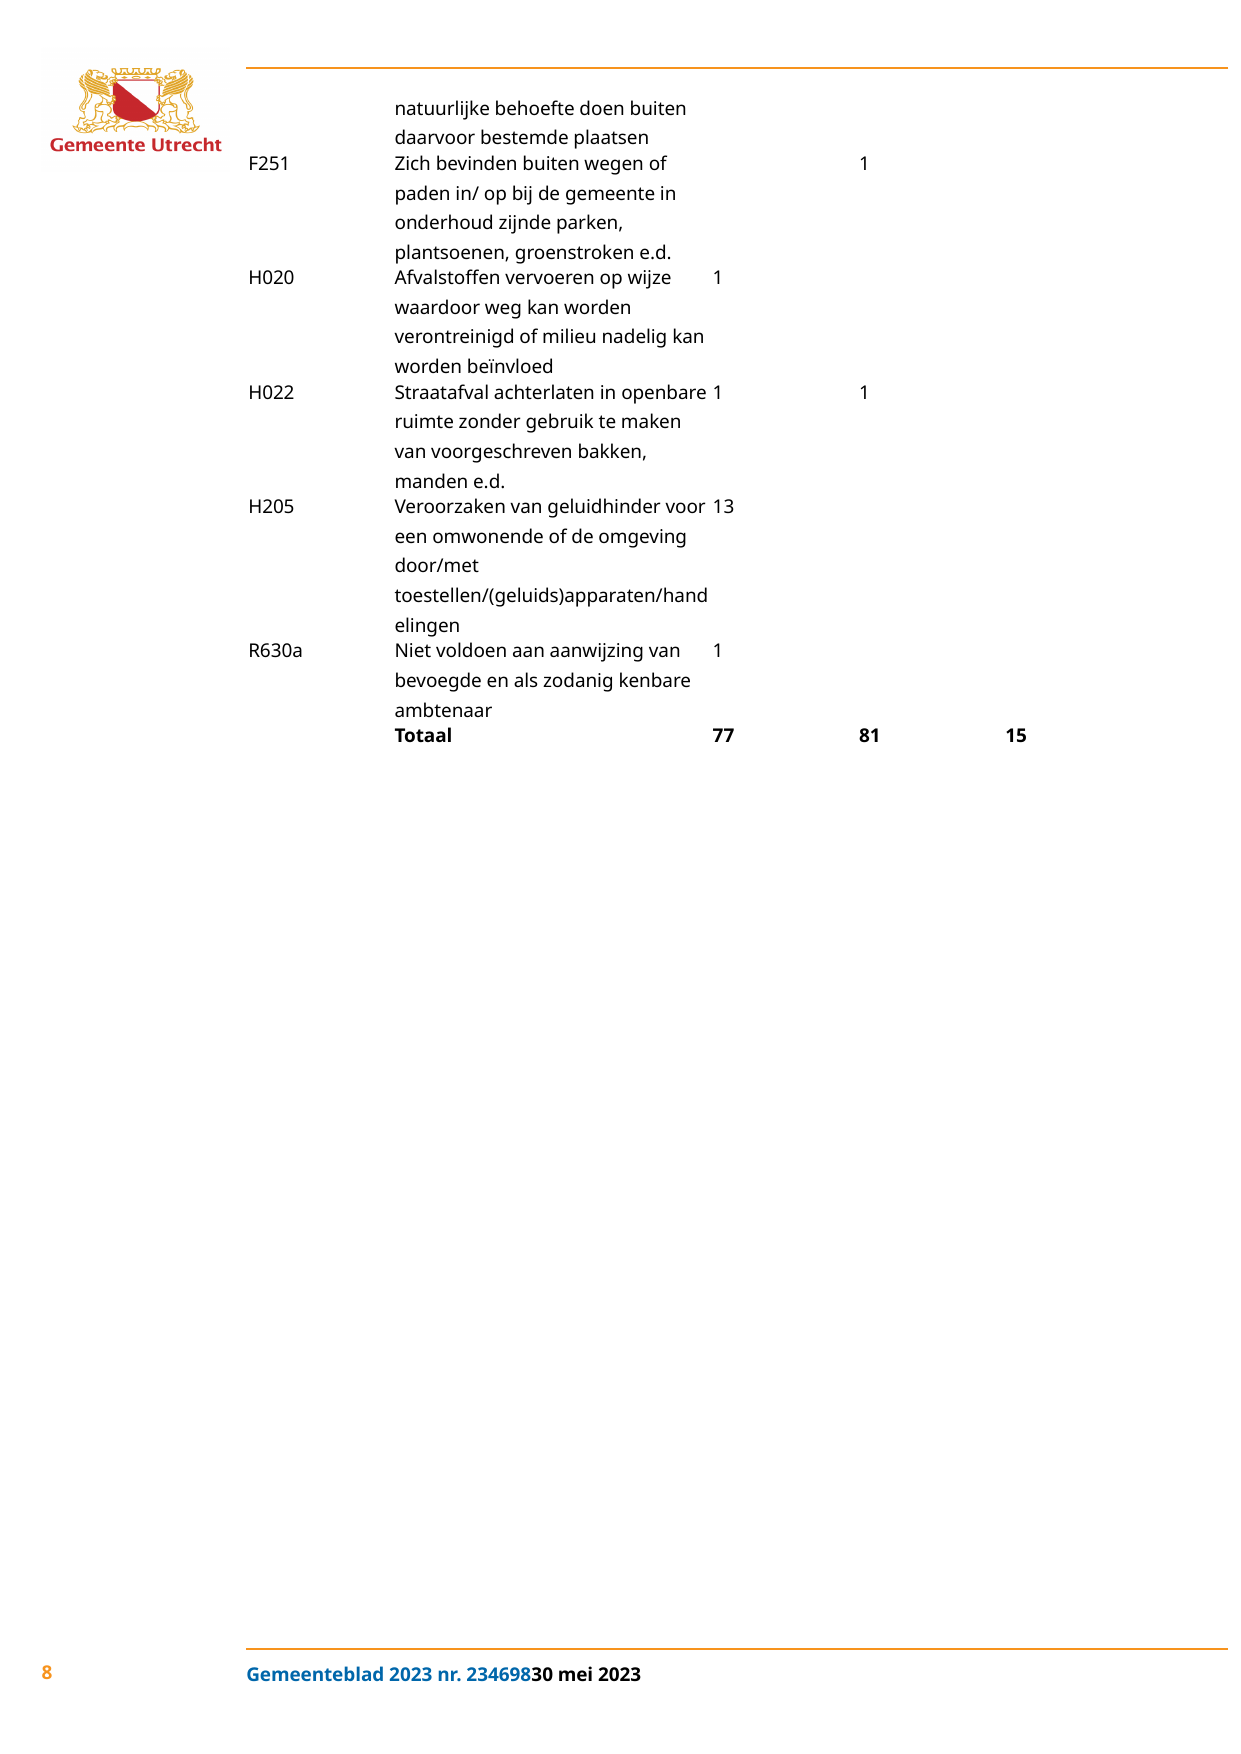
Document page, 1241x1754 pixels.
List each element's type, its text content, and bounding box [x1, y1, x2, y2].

table_cell [1005, 265, 1152, 379]
table_cell H205 [248, 494, 394, 638]
picture [41, 47, 231, 172]
table_cell natuurlijke behoefte doen buiten daarvoor bestemde plaatsen [394, 95, 712, 150]
table_cell 77 [713, 723, 859, 748]
table_cell Veroorzaken van geluidhinder voor een omwonende of de omgeving door/met toestellen/(geluids)apparaten/handelingen [394, 494, 712, 638]
table_cell H020 [248, 265, 394, 379]
table_cell [713, 95, 859, 150]
table_cell [713, 150, 859, 264]
table_cell 1 [859, 379, 1005, 493]
table_cell 81 [859, 723, 1005, 748]
table_cell [248, 723, 394, 748]
table_cell [1005, 379, 1152, 493]
table_cell [859, 494, 1005, 638]
table_cell [1005, 638, 1152, 722]
table_cell [859, 638, 1005, 722]
table_cell [1005, 95, 1152, 150]
table_cell Straatafval achterlaten in openbare ruimte zonder gebruik te maken van voorgeschreven bakken, manden e.d. [394, 379, 712, 493]
table_cell 1 [713, 379, 859, 493]
table_cell R630a [248, 638, 394, 722]
table_cell Niet voldoen aan aanwijzing van bevoegde en als zodanig kenbare ambtenaar [394, 638, 712, 722]
table_cell Zich bevinden buiten wegen of paden in/ op bij de gemeente in onderhoud zijnde parken, plantsoenen, groenstroken e.d. [394, 150, 712, 264]
table_cell [859, 95, 1005, 150]
table_cell [1005, 494, 1152, 638]
table_cell 13 [713, 494, 859, 638]
table_cell 1 [859, 150, 1005, 264]
table_cell Totaal [394, 723, 712, 748]
table_cell [1005, 150, 1152, 264]
table_cell [248, 95, 394, 150]
table_cell [859, 265, 1005, 379]
table_cell 1 [713, 638, 859, 722]
table_cell F251 [248, 150, 394, 264]
table_cell Afvalstoffen vervoeren op wijze waardoor weg kan worden verontreinigd of milieu nadelig kan worden beïnvloed [394, 265, 712, 379]
table_cell 15 [1005, 723, 1152, 748]
table_cell 1 [713, 265, 859, 379]
table_cell H022 [248, 379, 394, 493]
